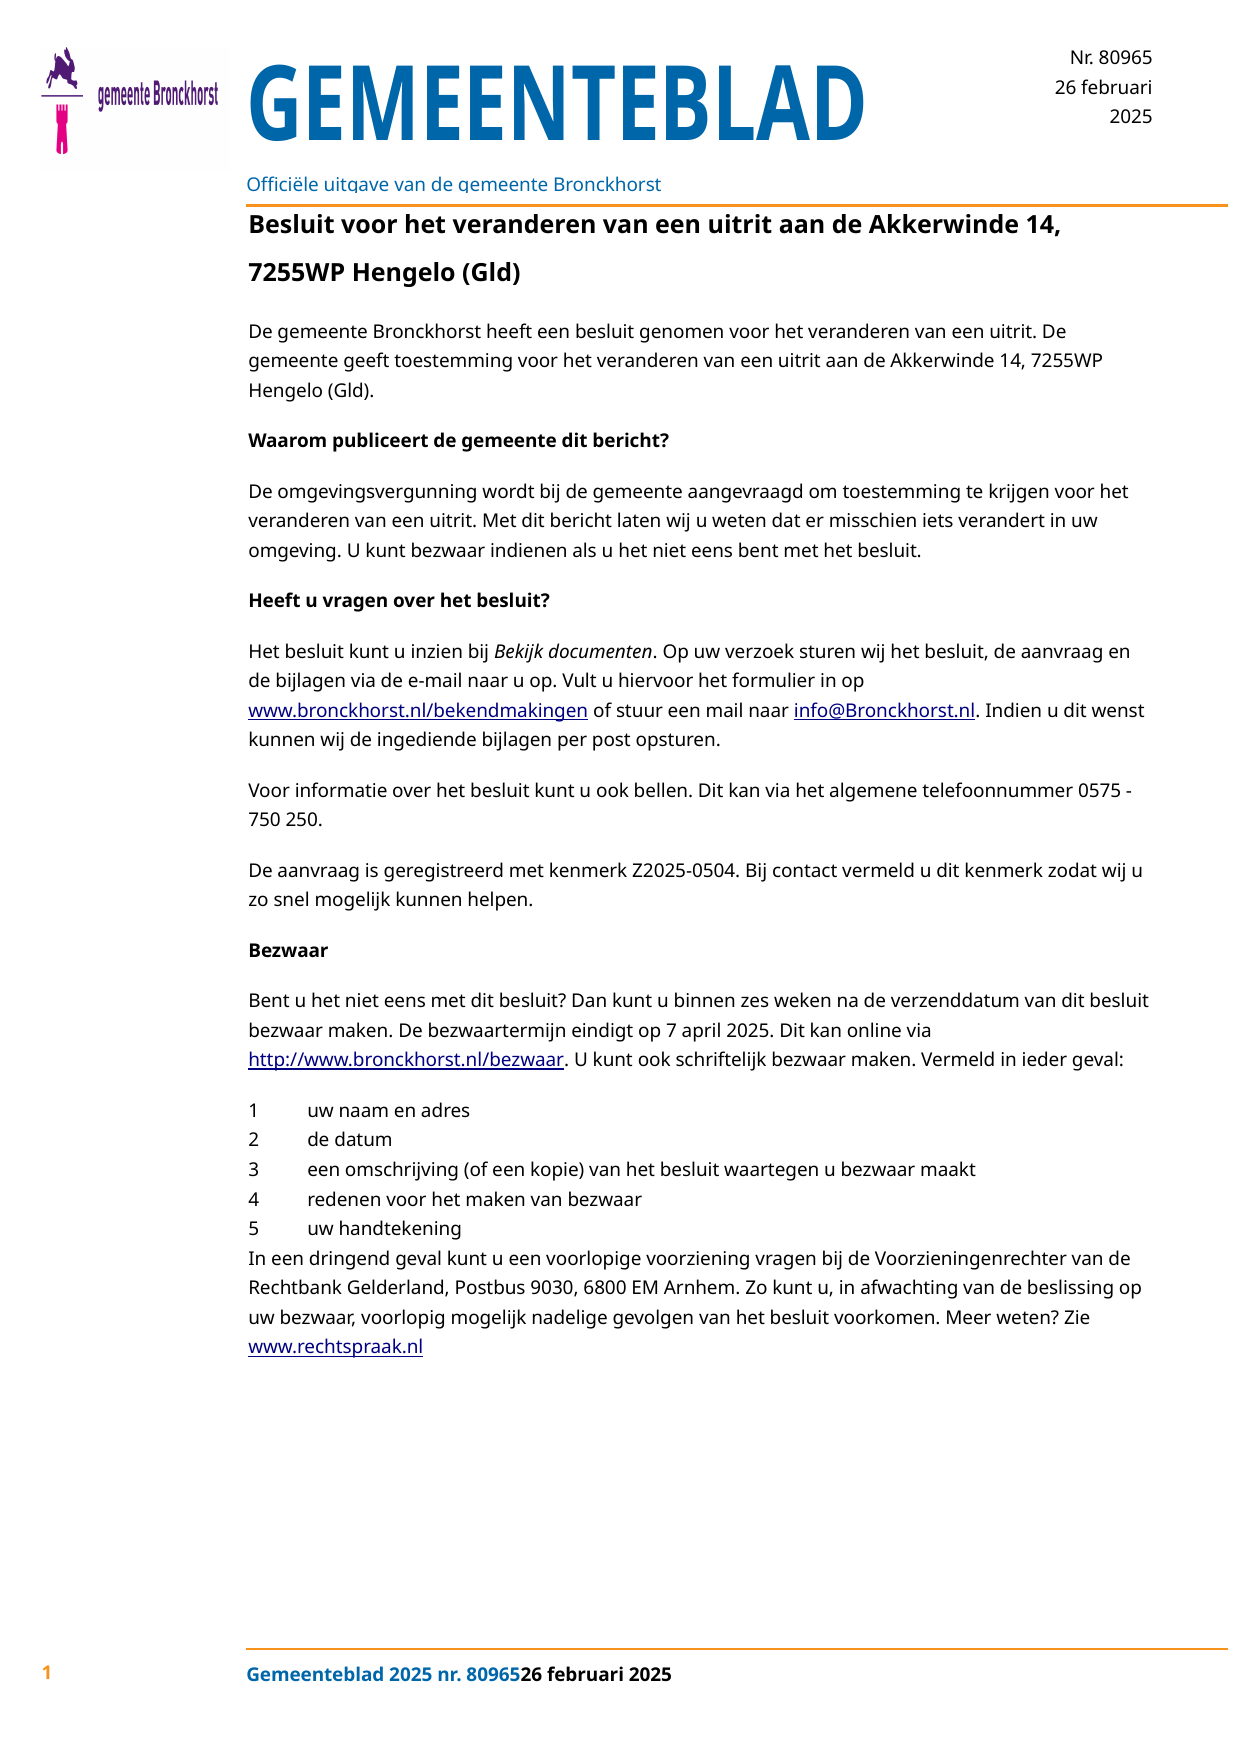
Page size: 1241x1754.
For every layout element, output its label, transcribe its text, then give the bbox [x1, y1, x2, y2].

list uw naam en adres [248, 1097, 1152, 1123]
list redenen voor het maken van bezwaar [248, 1186, 1152, 1212]
text Waarom publiceert de gemeente dit bericht? [248, 427, 1152, 453]
text De omgevingsvergunning wordt bij de gemeente aangevraagd om toestemming te krijgen voor het veranderen van een uitrit. Met dit bericht laten wij u weten dat er misschien iets verandert in uw omgeving. U kunt bezwaar indienen als u het niet eens bent met het besluit. [248, 478, 1152, 563]
text In een dringend geval kunt u een voorlopige voorziening vragen bij de Voorzieningenrechter van de Rechtbank Gelderland, Postbus 9030, 6800 EM Arnhem. Zo kunt u, in afwachting van de beslissing op uw bezwaar, voorlopig mogelijk nadelige gevolgen van het besluit voorkomen. Meer weten? Zie www.rechtspraak.nl [248, 1245, 1152, 1359]
text Bezwaar [248, 937, 1152, 963]
text Het besluit kunt u inzien bij Bekijk documenten. Op uw verzoek sturen wij het besluit, de aanvraag en de bijlagen via de e-mail naar u op. Vult u hiervoor het formulier in op www.bronckhorst.nl/bekendmakingen of stuur een mail naar info@Bronckhorst.nl. Indien u dit wenst kunnen wij de ingediende bijlagen per post opsturen. [248, 638, 1152, 752]
list uw handtekening [248, 1215, 1152, 1241]
text Voor informatie over het besluit kunt u ook bellen. Dit kan via het algemene telefoonnummer 0575 - 750 250. [248, 777, 1152, 832]
picture [41, 47, 231, 172]
text Bent u het niet eens met dit besluit? Dan kunt u binnen zes weken na de verzenddatum van dit besluit bezwaar maken. De bezwaartermijn eindigt op 7 april 2025. Dit kan online via http://www.bronckhorst.nl/bezwaar. U kunt ook schriftelijk bezwaar maken. Vermeld in ieder geval: [248, 987, 1152, 1072]
text Heeft u vragen over het besluit? [248, 587, 1152, 613]
list de datum [248, 1127, 1152, 1152]
text Besluit voor het veranderen van een uitrit aan de Akkerwinde 14, 7255WP Hengelo (Gld) [248, 207, 1152, 288]
list een omschrijving (of een kopie) van het besluit waartegen u bezwaar maakt [248, 1156, 1152, 1182]
text De gemeente Bronckhorst heeft een besluit genomen voor het veranderen van een uitrit. De gemeente geeft toestemming voor het veranderen van een uitrit aan de Akkerwinde 14, 7255WP Hengelo (Gld). [248, 318, 1152, 403]
text De aanvraag is geregistreerd met kenmerk Z2025-0504. Bij contact vermeld u dit kenmerk zodat wij u zo snel mogelijk kunnen helpen. [248, 857, 1152, 912]
